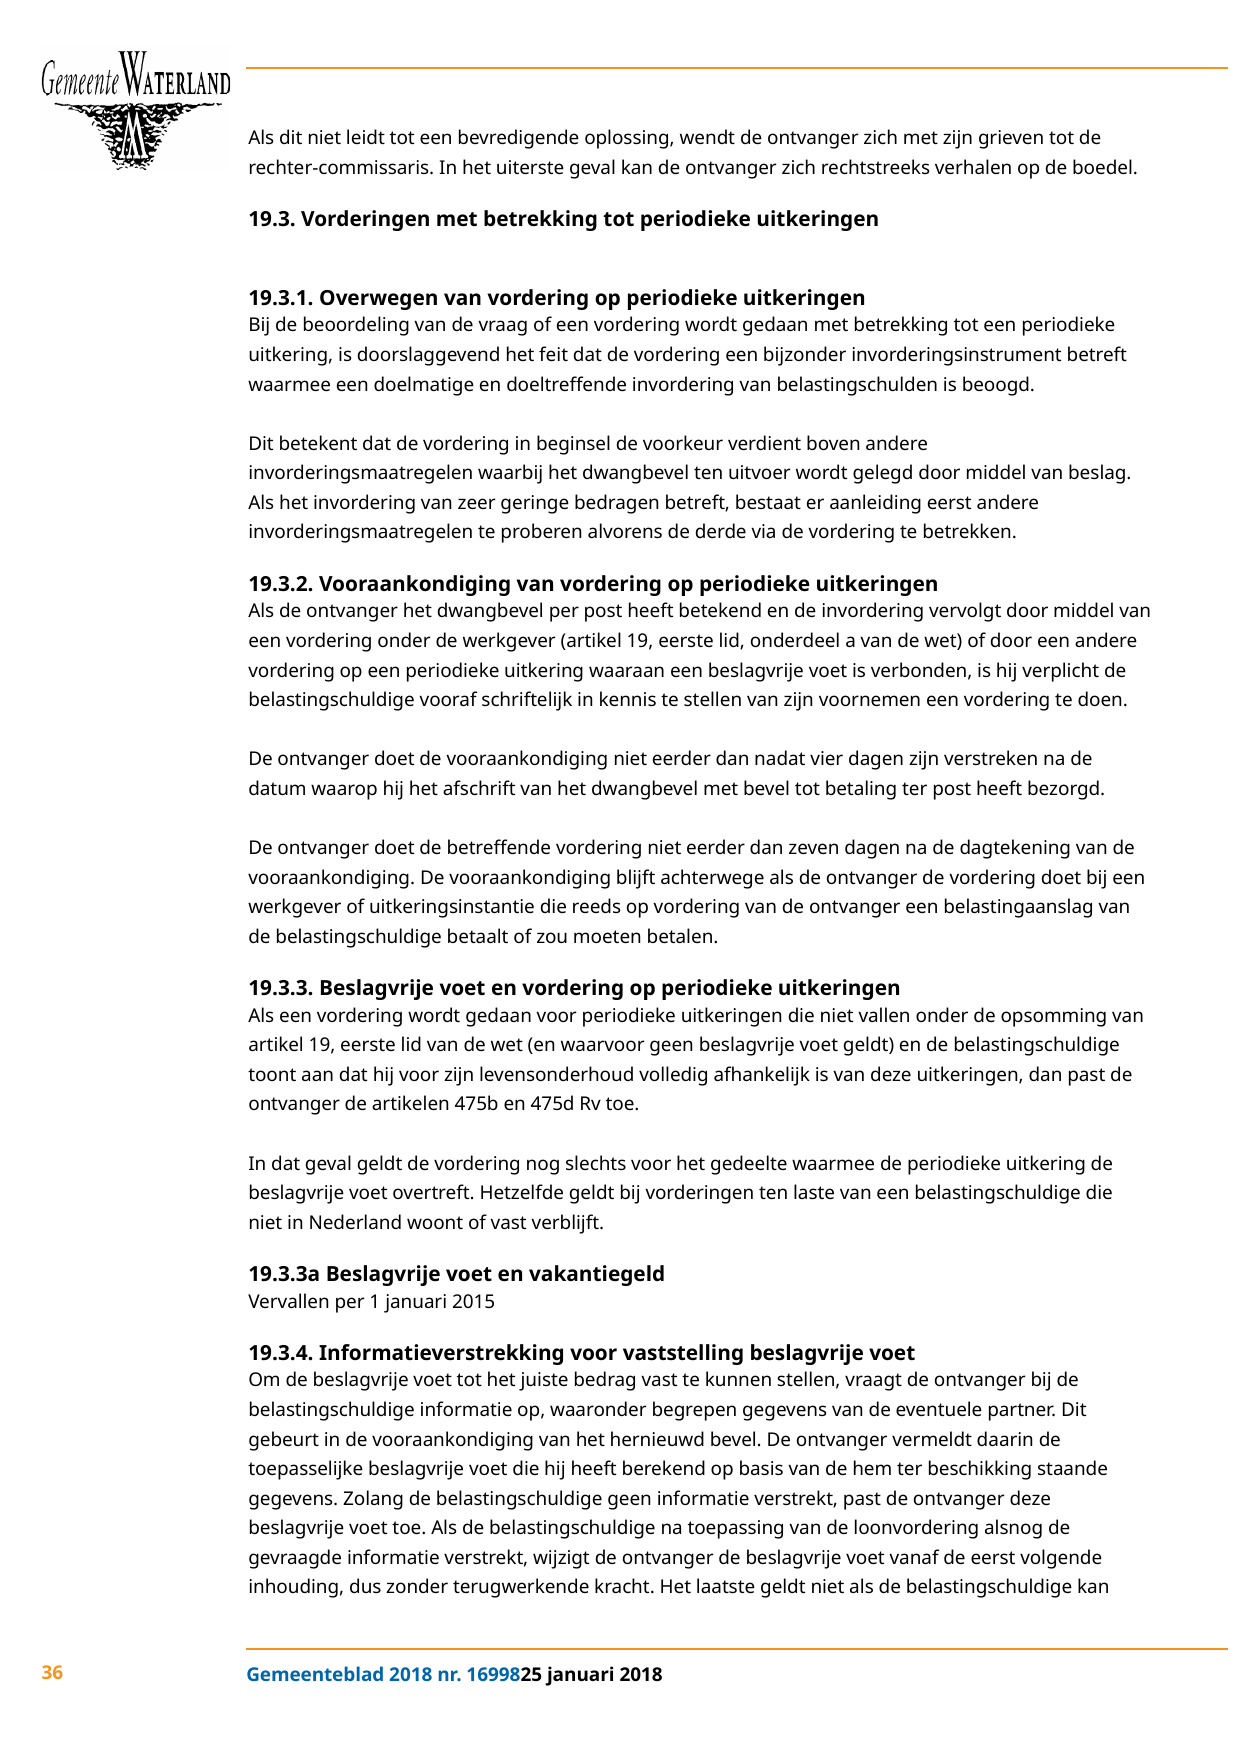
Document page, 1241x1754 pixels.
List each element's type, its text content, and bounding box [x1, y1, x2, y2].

text Als de ontvanger het dwangbevel per post heeft betekend en de invordering vervolgt door middel van een vordering onder de werkgever (artikel 19, eerste lid, onderdeel a van de wet) of door een andere vordering op een periodieke uitkering waaraan een beslagvrije voet is verbonden, is hij verplicht de belastingschuldige vooraf schriftelijk in kennis te stellen van zijn voornemen een vordering te doen. [248, 598, 1152, 712]
text 19.3.4. Informatieverstrekking voor vaststelling beslagvrije voet [248, 1338, 1152, 1367]
text De ontvanger doet de betreffende vordering niet eerder dan zeven dagen na de dagtekening van de vooraankondiging. De vooraankondiging blijft achterwege als de ontvanger de vordering doet bij een werkgever of uitkeringsinstantie die reeds op vordering van de ontvanger een belastingaanslag van de belastingschuldige betaalt of zou moeten betalen. [248, 834, 1152, 949]
text Om de beslagvrije voet tot het juiste bedrag vast te kunnen stellen, vraagt de ontvanger bij de belastingschuldige informatie op, waaronder begrepen gegevens van de eventuele partner. Dit gebeurt in de vooraankondiging van het hernieuwd bevel. De ontvanger vermeldt daarin de toepasselijke beslagvrije voet die hij heeft berekend op basis van de hem ter beschikking staande gegevens. Zolang de belastingschuldige geen informatie verstrekt, past de ontvanger deze beslagvrije voet toe. Als de belastingschuldige na toepassing van de loonvordering alsnog de gevraagde informatie verstrekt, wijzigt de ontvanger de beslagvrije voet vanaf de eerst volgende inhouding, dus zonder terugwerkende kracht. Het laatste geldt niet als de belastingschuldige kan [248, 1367, 1152, 1599]
text Bij de beoordeling van de vraag of een vordering wordt gedaan met betrekking tot een periodieke uitkering, is doorslaggevend het feit dat de vordering een bijzonder invorderingsinstrument betreft waarmee een doelmatige en doeltreffende invordering van belastingschulden is beoogd. [248, 312, 1152, 397]
text Vervallen per 1 januari 2015 [248, 1288, 1152, 1313]
picture [41, 47, 231, 172]
text In dat geval geldt de vordering nog slechts voor het gedeelte waarmee de periodieke uitkering de beslagvrije voet overtreft. Hetzelfde geldt bij vorderingen ten laste van een belastingschuldige die niet in Nederland woont of vast verblijft. [248, 1150, 1152, 1235]
text Als dit niet leidt tot een bevredigende oplossing, wendt de ontvanger zich met zijn grieven tot de rechter-commissaris. In het uiterste geval kan de ontvanger zich rechtstreeks verhalen op de boedel. [248, 124, 1152, 180]
text 19.3.3a Beslagvrije voet en vakantiegeld [248, 1259, 1152, 1288]
text Als een vordering wordt gedaan voor periodieke uitkeringen die niet vallen onder de opsomming van artikel 19, eerste lid van de wet (en waarvoor geen beslagvrije voet geldt) en de belastingschuldige toont aan dat hij voor zijn levensonderhoud volledig afhankelijk is van deze uitkeringen, dan past de ontvanger de artikelen 475b en 475d Rv toe. [248, 1002, 1152, 1116]
text De ontvanger doet de vooraankondiging niet eerder dan nadat vier dagen zijn verstreken na de datum waarop hij het afschrift van het dwangbevel met bevel tot betaling ter post heeft bezorgd. [248, 746, 1152, 801]
text 19.3.2. Vooraankondiging van vordering op periodieke uitkeringen [248, 569, 1152, 598]
text 19.3.3. Beslagvrije voet en vordering op periodieke uitkeringen [248, 973, 1152, 1002]
text 19.3. Vorderingen met betrekking tot periodieke uitkeringen [248, 204, 1152, 233]
text 19.3.1. Overwegen van vordering op periodieke uitkeringen [248, 283, 1152, 312]
text Dit betekent dat de vordering in beginsel de voorkeur verdient boven andere invorderingsmaatregelen waarbij het dwangbevel ten uitvoer wordt gelegd door middel van beslag. Als het invordering van zeer geringe bedragen betreft, bestaat er aanleiding eerst andere invorderingsmaatregelen te proberen alvorens de derde via de vordering te betrekken. [248, 430, 1152, 544]
